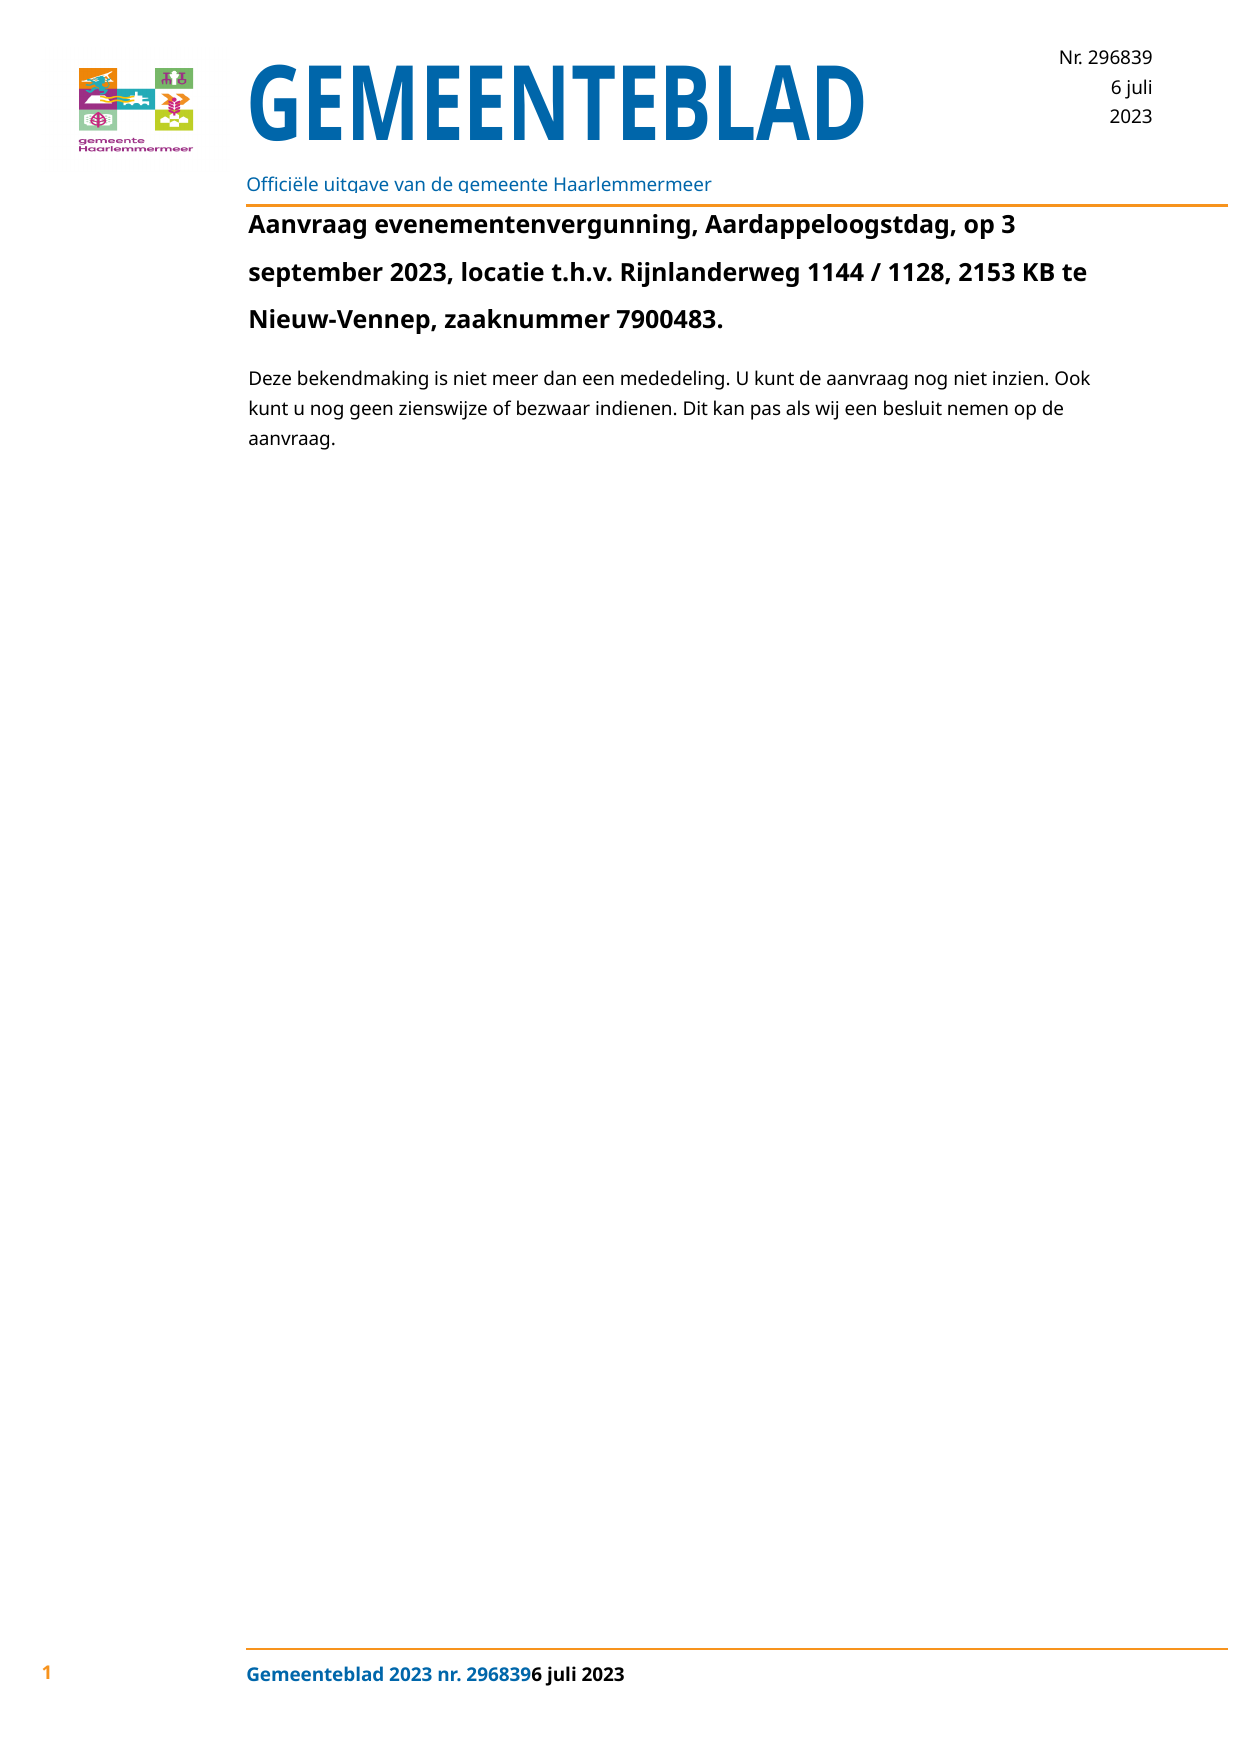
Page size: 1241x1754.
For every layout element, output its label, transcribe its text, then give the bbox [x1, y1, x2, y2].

picture [41, 47, 231, 172]
text Aanvraag evenementenvergunning, Aardappeloogstdag, op 3 september 2023, locatie t.h.v. Rijnlanderweg 1144 / 1128, 2153 KB te Nieuw-Vennep, zaaknummer 7900483. [248, 207, 1152, 336]
text Deze bekendmaking is niet meer dan een mededeling. U kunt de aanvraag nog niet inzien. Ook kunt u nog geen zienswijze of bezwaar indienen. Dit kan pas als wij een besluit nemen op de aanvraag. [248, 366, 1152, 450]
